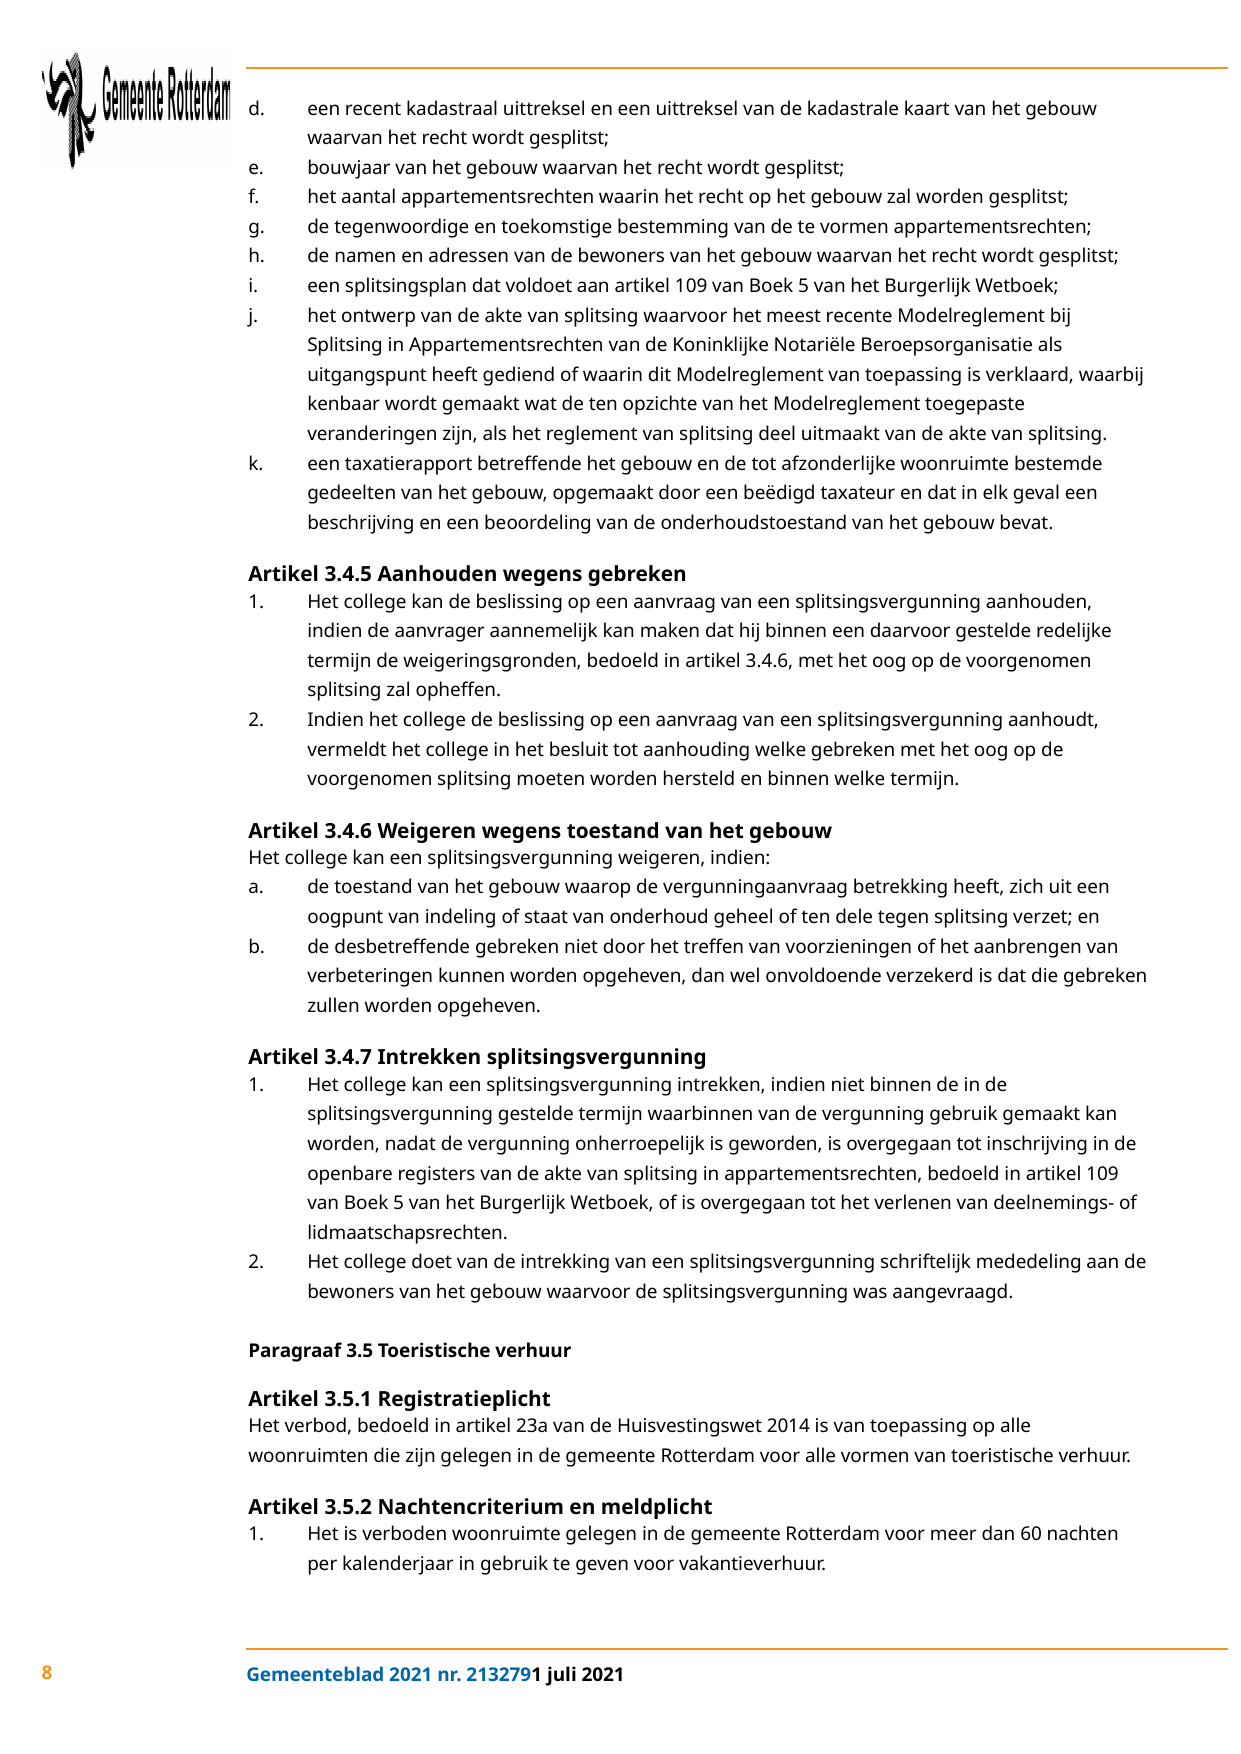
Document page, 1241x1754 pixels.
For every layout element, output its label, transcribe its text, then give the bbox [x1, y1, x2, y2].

list Het college kan de beslissing op een aanvraag van een splitsingsvergunning aanhouden, indien de aanvrager aannemelijk kan maken dat hij binnen een daarvoor gestelde redelijke termijn de weigeringsgronden, bedoeld in artikel 3.4.6, met het oog op de voorgenomen splitsing zal opheffen. [248, 588, 1152, 702]
text Het college kan een splitsingsvergunning weigeren, indien: [248, 844, 1152, 870]
list Het college kan een splitsingsvergunning intrekken, indien niet binnen de in de splitsingsvergunning gestelde termijn waarbinnen van de vergunning gebruik gemaakt kan worden, nadat de vergunning onherroepelijk is geworden, is overgegaan tot inschrijving in de openbare registers van de akte van splitsing in appartementsrechten, bedoeld in artikel 109 van Boek 5 van het Burgerlijk Wetboek, of is overgegaan tot het verlenen van deelnemings- of lidmaatschapsrechten. [248, 1071, 1152, 1244]
list de toestand van het gebouw waarop de vergunningaanvraag betrekking heeft, zich uit een oogpunt van indeling of staat van onderhoud geheel of ten dele tegen splitsing verzet; en [248, 874, 1152, 929]
list een splitsingsplan dat voldoet aan artikel 109 van Boek 5 van het Burgerlijk Wetboek; [248, 272, 1152, 298]
text Artikel 3.5.2 Nachtencriterium en meldplicht [248, 1492, 1152, 1521]
text Paragraaf 3.5 Toeristische verhuur [248, 1337, 1152, 1363]
list Indien het college de beslissing op een aanvraag van een splitsingsvergunning aanhoudt, vermeldt het college in het besluit tot aanhouding welke gebreken met het oog op de voorgenomen splitsing moeten worden hersteld en binnen welke termijn. [248, 706, 1152, 791]
text Artikel 3.4.6 Weigeren wegens toestand van het gebouw [248, 816, 1152, 844]
list de namen en adressen van de bewoners van het gebouw waarvan het recht wordt gesplitst; [248, 243, 1152, 268]
text Artikel 3.5.1 Registratieplicht [248, 1384, 1152, 1412]
list een recent kadastraal uittreksel en een uittreksel van de kadastrale kaart van het gebouw waarvan het recht wordt gesplitst; [248, 95, 1152, 150]
list Het is verboden woonruimte gelegen in de gemeente Rotterdam voor meer dan 60 nachten per kalenderjaar in gebruik te geven voor vakantieverhuur. [248, 1521, 1152, 1576]
text Het verbod, bedoeld in artikel 23a van de Huisvestingswet 2014 is van toepassing op alle woonruimten die zijn gelegen in de gemeente Rotterdam voor alle vormen van toeristische verhuur. [248, 1412, 1152, 1467]
list het ontwerp van de akte van splitsing waarvoor het meest recente Modelreglement bij Splitsing in Appartementsrechten van de Koninklijke Notariële Beroepsorganisatie als uitgangspunt heeft gediend of waarin dit Modelreglement van toepassing is verklaard, waarbij kenbaar wordt gemaakt wat de ten opzichte van het Modelreglement toegepaste veranderingen zijn, als het reglement van splitsing deel uitmaakt van de akte van splitsing. [248, 302, 1152, 446]
list de tegenwoordige en toekomstige bestemming van de te vormen appartementsrechten; [248, 213, 1152, 239]
list Het college doet van de intrekking van een splitsingsvergunning schriftelijk mededeling aan de bewoners van het gebouw waarvoor de splitsingsvergunning was aangevraagd. [248, 1248, 1152, 1304]
list bouwjaar van het gebouw waarvan het recht wordt gesplitst; [248, 154, 1152, 180]
text Artikel 3.4.7 Intrekken splitsingsvergunning [248, 1042, 1152, 1071]
text Artikel 3.4.5 Aanhouden wegens gebreken [248, 559, 1152, 588]
picture [41, 47, 231, 172]
list het aantal appartementsrechten waarin het recht op het gebouw zal worden gesplitst; [248, 183, 1152, 209]
list de desbetreffende gebreken niet door het treffen van voorzieningen of het aanbrengen van verbeteringen kunnen worden opgeheven, dan wel onvoldoende verzekerd is dat die gebreken zullen worden opgeheven. [248, 933, 1152, 1018]
list een taxatierapport betreffende het gebouw en de tot afzonderlijke woonruimte bestemde gedeelten van het gebouw, opgemaakt door een beëdigd taxateur en dat in elk geval een beschrijving en een beoordeling van de onderhoudstoestand van het gebouw bevat. [248, 450, 1152, 535]
